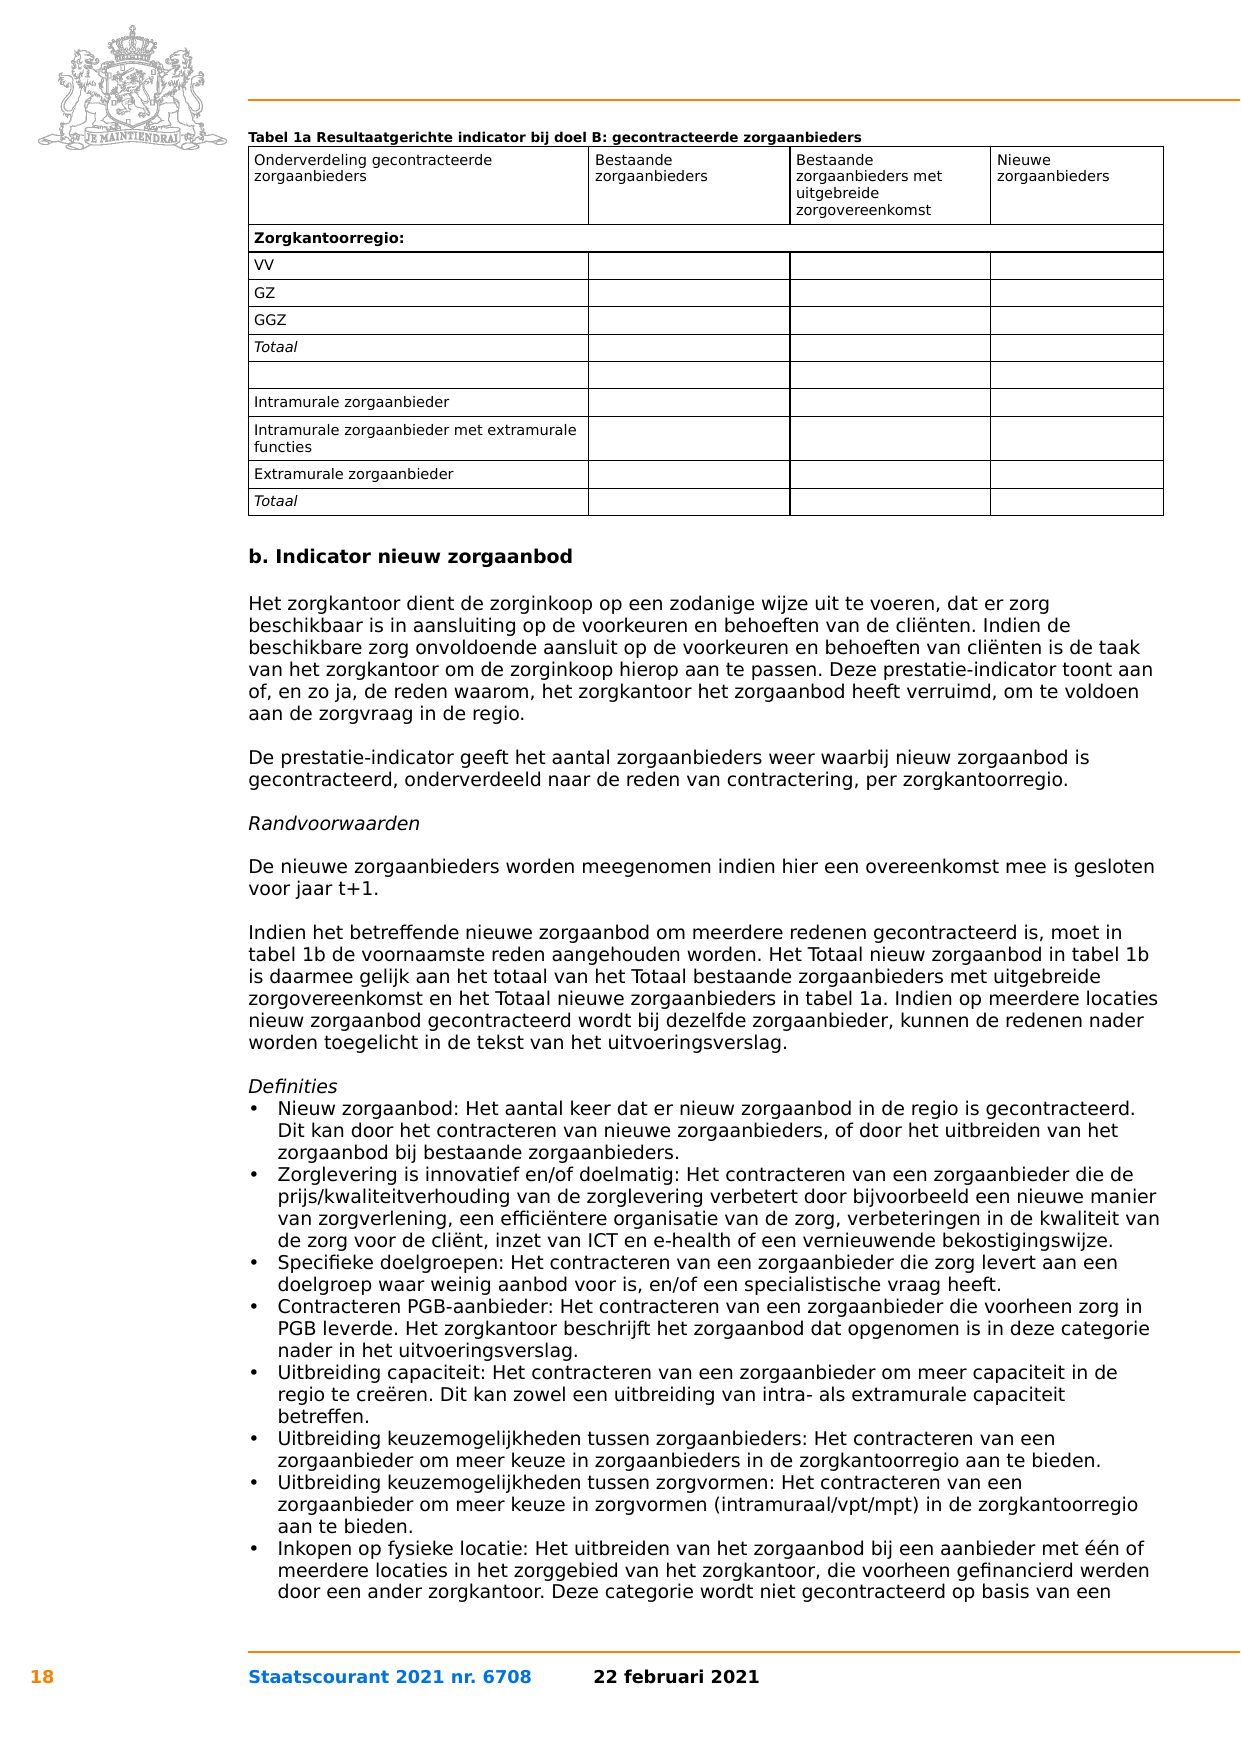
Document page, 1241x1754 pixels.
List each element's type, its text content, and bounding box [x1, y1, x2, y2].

table_cell Nieuwe zorgaanbieders [991, 147, 1163, 224]
table_cell [791, 489, 990, 515]
table_cell [589, 461, 789, 487]
table_cell [991, 307, 1163, 333]
table_cell [791, 362, 990, 388]
table_cell [791, 253, 990, 279]
table_cell GZ [249, 280, 588, 306]
table_cell [589, 389, 789, 416]
table_cell Extramurale zorgaanbieder [249, 461, 588, 487]
table_cell Intramurale zorgaanbieder [249, 389, 588, 416]
text De nieuwe zorgaanbieders worden meegenomen indien hier een overeenkomst mee is gesloten voor jaar t+1. [248, 856, 1163, 900]
table_cell Bestaande zorgaanbieders [589, 147, 789, 224]
text • Uitbreiding capaciteit: Het contracteren van een zorgaanbieder om meer capaciteit in de regio te creëren. Dit kan zowel een uitbreiding van intra- als extramurale capaciteit betreffen. [248, 1362, 1163, 1428]
table_cell [791, 280, 990, 306]
table_cell VV [249, 253, 588, 279]
table_cell [991, 362, 1163, 388]
text Indien het betreffende nieuwe zorgaanbod om meerdere redenen gecontracteerd is, moet in tabel 1b de voornaamste reden aangehouden worden. Het Totaal nieuw zorgaanbod in tabel 1b is daarmee gelijk aan het totaal van het Totaal bestaande zorgaanbieders met uitgebreide zorgovereenkomst en het Totaal nieuwe zorgaanbieders in tabel 1a. Indien op meerdere locaties nieuw zorgaanbod gecontracteerd wordt bij dezelfde zorgaanbieder, kunnen de redenen nader worden toegelicht in de tekst van het uitvoeringsverslag. [248, 922, 1163, 1054]
table_cell [991, 389, 1163, 416]
table_cell [589, 253, 789, 279]
text • Uitbreiding keuzemogelijkheden tussen zorgvormen: Het contracteren van een zorgaanbieder om meer keuze in zorgvormen (intramuraal/vpt/mpt) in de zorgkantoorregio aan te bieden. [248, 1472, 1163, 1537]
table_cell [991, 489, 1163, 515]
text • Zorglevering is innovatief en/of doelmatig: Het contracteren van een zorgaanbieder die de prijs/kwaliteitverhouding van de zorglevering verbetert door bijvoorbeeld een nieuwe manier van zorgverlening, een efficiëntere organisatie van de zorg, verbeteringen in de kwaliteit van de zorg voor de cliënt, inzet van ICT en e-health of een vernieuwende bekostigingswijze. [248, 1164, 1163, 1252]
table_cell Totaal [249, 489, 588, 515]
table_cell [991, 417, 1163, 460]
table_cell [589, 335, 789, 361]
table_cell Bestaande zorgaanbieders met uitgebreide zorgovereenkomst [791, 147, 990, 224]
text • Specifieke doelgroepen: Het contracteren van een zorgaanbieder die zorg levert aan een doelgroep waar weinig aanbod voor is, en/of een specialistische vraag heeft. [248, 1252, 1163, 1296]
table_cell GGZ [249, 307, 588, 333]
text De prestatie-indicator geeft het aantal zorgaanbieders weer waarbij nieuw zorgaanbod is gecontracteerd, onderverdeeld naar de reden van contractering, per zorgkantoorregio. [248, 747, 1163, 791]
table_cell [791, 389, 990, 416]
text • Nieuw zorgaanbod: Het aantal keer dat er nieuw zorgaanbod in de regio is gecontracteerd. Dit kan door het contracteren van nieuwe zorgaanbieders, of door het uitbreiden van het zorgaanbod bij bestaande zorgaanbieders. [248, 1098, 1163, 1164]
table_cell [791, 307, 990, 333]
table_header Tabel 1a Resultaatgerichte indicator bij doel B: gecontracteerde zorgaanbieders [248, 130, 1163, 146]
table_cell Onderverdeling gecontracteerde zorgaanbieders [249, 147, 588, 224]
table_cell [991, 280, 1163, 306]
table_cell [589, 362, 789, 388]
table_cell [991, 253, 1163, 279]
table_cell [589, 417, 789, 460]
text • Uitbreiding keuzemogelijkheden tussen zorgaanbieders: Het contracteren van een zorgaanbieder om meer keuze in zorgaanbieders in de zorgkantoorregio aan te bieden. [248, 1428, 1163, 1472]
text • Inkopen op fysieke locatie: Het uitbreiden van het zorgaanbod bij een aanbieder met één of meerdere locaties in het zorggebied van het zorgkantoor, die voorheen gefinancierd werden door een ander zorgkantoor. Deze categorie wordt niet gecontracteerd op basis van een [248, 1537, 1163, 1603]
text • Contracteren PGB-aanbieder: Het contracteren van een zorgaanbieder die voorheen zorg in PGB leverde. Het zorgkantoor beschrijft het zorgaanbod dat opgenomen is in deze categorie nader in het uitvoeringsverslag. [248, 1296, 1163, 1362]
table_cell [991, 335, 1163, 361]
subtitle b. Indicator nieuw zorgaanbod [248, 546, 1163, 568]
table_cell [791, 461, 990, 487]
subtitle Definities [248, 1076, 1163, 1098]
subtitle Randvoorwaarden [248, 812, 1163, 834]
table_cell Totaal [249, 335, 588, 361]
table_cell Zorgkantoorregio: [249, 225, 1163, 251]
table_cell [589, 307, 789, 333]
table_cell [589, 280, 789, 306]
table_cell [791, 335, 990, 361]
picture [38, 25, 227, 150]
table_cell Intramurale zorgaanbieder met extramurale functies [249, 417, 588, 460]
table_cell [791, 417, 990, 460]
text Het zorgkantoor dient de zorginkoop op een zodanige wijze uit te voeren, dat er zorg beschikbaar is in aansluiting op de voorkeuren en behoeften van de cliënten. Indien de beschikbare zorg onvoldoende aansluit op de voorkeuren en behoeften van cliënten is de taak van het zorgkantoor om de zorginkoop hierop aan te passen. Deze prestatie-indicator toont aan of, en zo ja, de reden waarom, het zorgkantoor het zorgaanbod heeft verruimd, om te voldoen aan de zorgvraag in de regio. [248, 593, 1163, 725]
table_cell [589, 489, 789, 515]
table_cell [991, 461, 1163, 487]
table_cell [249, 362, 588, 388]
